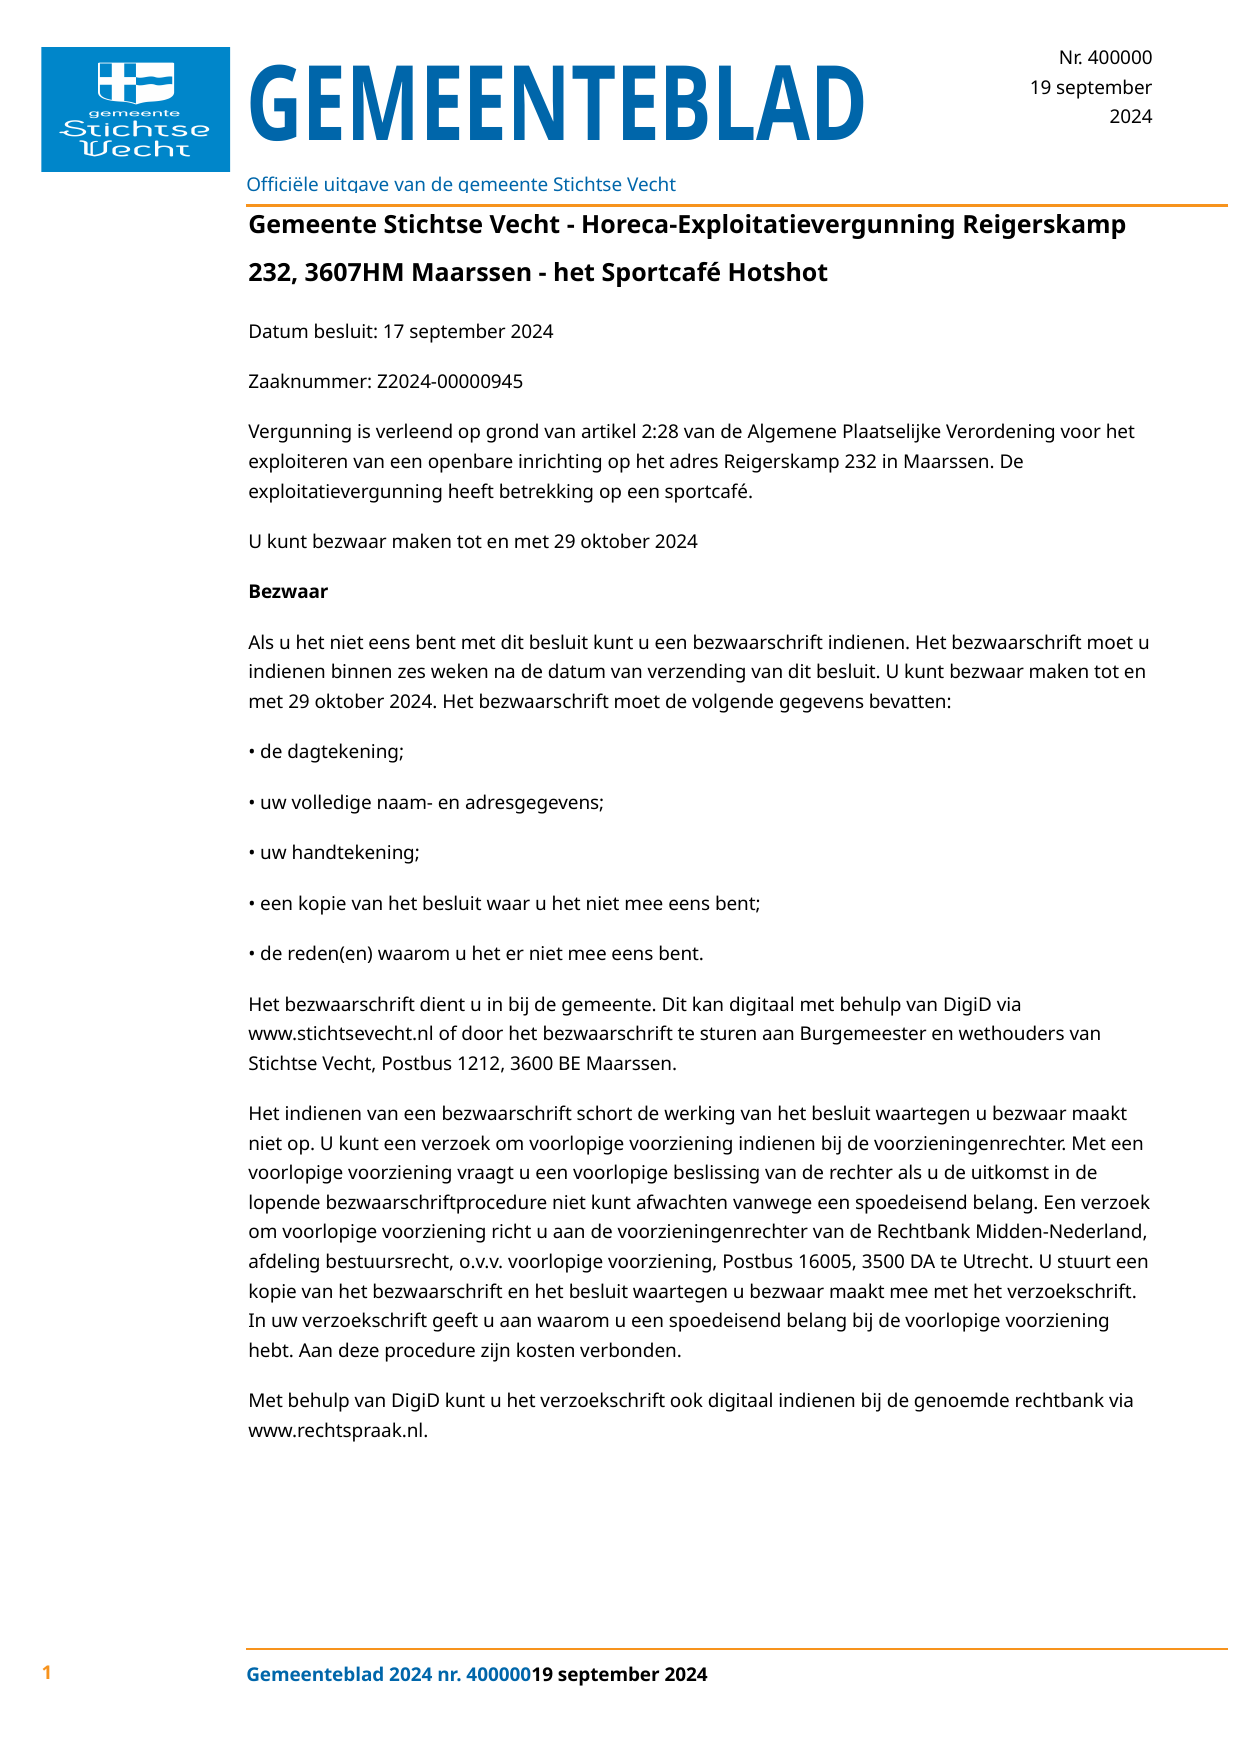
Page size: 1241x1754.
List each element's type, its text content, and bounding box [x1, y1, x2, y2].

text Vergunning is verleend op grond van artikel 2:28 van de Algemene Plaatselijke Verordening voor het exploiteren van een openbare inrichting op het adres Reigerskamp 232 in Maarssen. De exploitatievergunning heeft betrekking op een sportcafé. [248, 419, 1152, 504]
text Bezwaar [248, 579, 1152, 604]
text Het indienen van een bezwaarschrift schort de werking van het besluit waartegen u bezwaar maakt niet op. U kunt een verzoek om voorlopige voorziening indienen bij de voorzieningenrechter. Met een voorlopige voorziening vraagt u een voorlopige beslissing van de rechter als u de uitkomst in de lopende bezwaarschriftprocedure niet kunt afwachten vanwege een spoedeisend belang. Een verzoek om voorlopige voorziening richt u aan de voorzieningenrechter van de Rechtbank Midden-Nederland, afdeling bestuursrecht, o.v.v. voorlopige voorziening, Postbus 16005, 3500 DA te Utrecht. U stuurt een kopie van het bezwaarschrift en het besluit waartegen u bezwaar maakt mee met het verzoekschrift. In uw verzoekschrift geeft u aan waarom u een spoedeisend belang bij de voorlopige voorziening hebt. Aan deze procedure zijn kosten verbonden. [248, 1100, 1152, 1363]
text Gemeente Stichtse Vecht - Horeca-Exploitatievergunning Reigerskamp 232, 3607HM Maarssen - het Sportcafé Hotshot [248, 207, 1152, 288]
text Als u het niet eens bent met dit besluit kunt u een bezwaarschrift indienen. Het bezwaarschrift moet u indienen binnen zes weken na de datum van verzending van dit besluit. U kunt bezwaar maken tot en met 29 oktober 2024. Het bezwaarschrift moet de volgende gegevens bevatten: [248, 629, 1152, 714]
picture [137, 63, 174, 103]
text • uw handtekening; [248, 839, 1152, 865]
picture [99, 63, 135, 101]
text • de reden(en) waarom u het er niet mee eens bent. [248, 940, 1152, 966]
text • uw volledige naam- en adresgegevens; [248, 789, 1152, 815]
text • een kopie van het besluit waar u het niet mee eens bent; [248, 890, 1152, 916]
text Met behulp van DigiD kunt u het verzoekschrift ook digitaal indienen bij de genoemde rechtbank via www.rechtspraak.nl. [248, 1387, 1152, 1443]
text Het bezwaarschrift dient u in bij de gemeente. Dit kan digitaal met behulp van DigiD via www.stichtsevecht.nl of door het bezwaarschrift te sturen aan Burgemeester en wethouders van Stichtse Vecht, Postbus 1212, 3600 BE Maarssen. [248, 991, 1152, 1076]
text Zaaknummer: Z2024-00000945 [248, 368, 1152, 394]
text Datum besluit: 17 september 2024 [248, 318, 1152, 344]
text • de dagtekening; [248, 739, 1152, 764]
text U kunt bezwaar maken tot en met 29 oktober 2024 [248, 528, 1152, 554]
